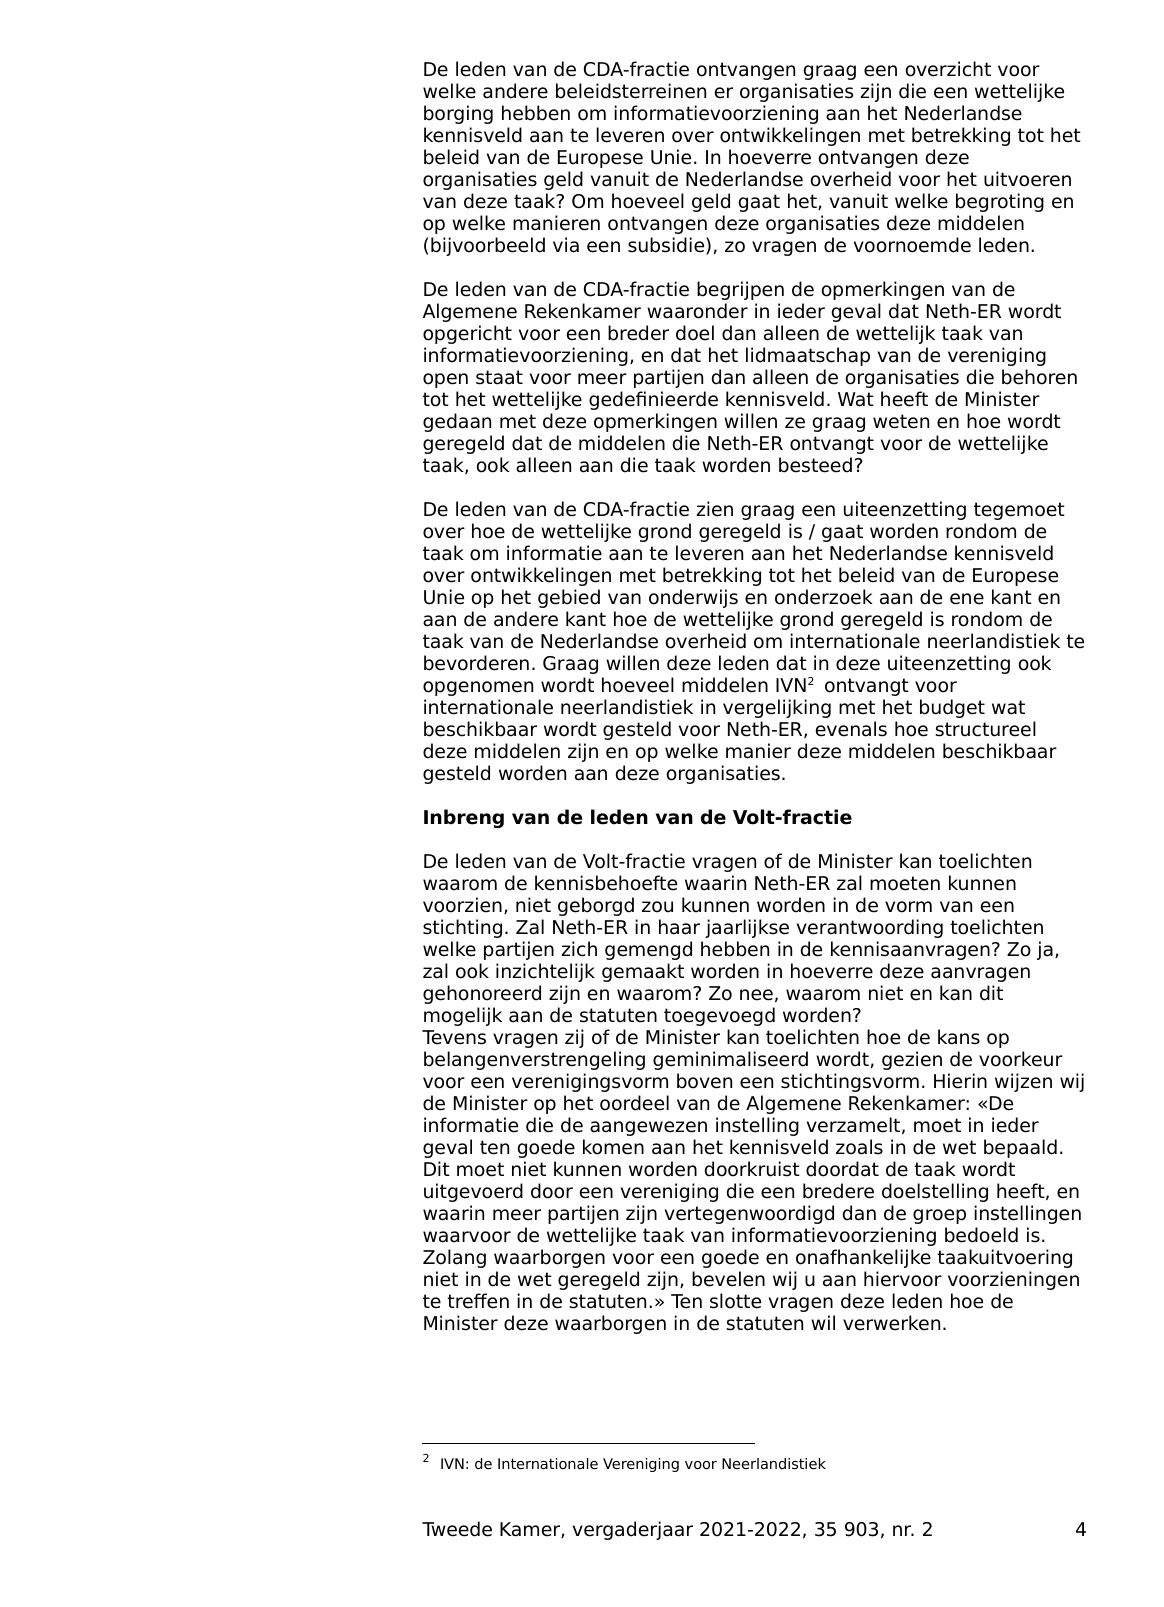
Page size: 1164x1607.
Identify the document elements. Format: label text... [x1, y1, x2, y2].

text Tevens vragen zij of de Minister kan toelichten hoe de kans op belangenverstrengeling geminimaliseerd wordt, gezien de voorkeur voor een verenigingsvorm boven een stichtingsvorm. Hierin wijzen wij de Minister op het oordeel van de Algemene Rekenkamer: «De informatie die de aangewezen instelling verzamelt, moet in ieder geval ten goede komen aan het kennisveld zoals in de wet bepaald. Dit moet niet kunnen worden doorkruist doordat de taak wordt uitgevoerd door een vereniging die een bredere doelstelling heeft, en waarin meer partijen zijn vertegenwoordigd dan de groep instellingen waarvoor de wettelijke taak van informatievoorziening bedoeld is. Zolang waarborgen voor een goede en onafhankelijke taakuitvoering niet in de wet geregeld zijn, bevelen wij u aan hiervoor voorzieningen te treffen in de statuten.» Ten slotte vragen deze leden hoe de Minister deze waarborgen in de statuten wil verwerken. [422, 1027, 1087, 1335]
text IVN: de Internationale Vereniging voor Neerlandistiek [422, 1452, 1087, 1474]
text De leden van de Volt-fractie vragen of de Minister kan toelichten waarom de kennisbehoefte waarin Neth-ER zal moeten kunnen voorzien, niet geborgd zou kunnen worden in de vorm van een stichting. Zal Neth-ER in haar jaarlijkse verantwoording toelichten welke partijen zich gemengd hebben in de kennisaanvragen? Zo ja, zal ook inzichtelijk gemaakt worden in hoeverre deze aanvragen gehonoreerd zijn en waarom? Zo nee, waarom niet en kan dit mogelijk aan de statuten toegevoegd worden? [422, 851, 1087, 1027]
subtitle Inbreng van de leden van de Volt-fractie [422, 807, 1087, 829]
text De leden van de CDA-fractie begrijpen de opmerkingen van de Algemene Rekenkamer waaronder in ieder geval dat Neth-ER wordt opgericht voor een breder doel dan alleen de wettelijk taak van informatievoorziening, en dat het lidmaatschap van de vereniging open staat voor meer partijen dan alleen de organisaties die behoren tot het wettelijke gedefinieerde kennisveld. Wat heeft de Minister gedaan met deze opmerkingen willen ze graag weten en hoe wordt geregeld dat de middelen die Neth-ER ontvangt voor de wettelijke taak, ook alleen aan die taak worden besteed? [422, 279, 1087, 477]
text De leden van de CDA-fractie ontvangen graag een overzicht voor welke andere beleidsterreinen er organisaties zijn die een wettelijke borging hebben om informatievoorziening aan het Nederlandse kennisveld aan te leveren over ontwikkelingen met betrekking tot het beleid van de Europese Unie. In hoeverre ontvangen deze organisaties geld vanuit de Nederlandse overheid voor het uitvoeren van deze taak? Om hoeveel geld gaat het, vanuit welke begroting en op welke manieren ontvangen deze organisaties deze middelen (bijvoorbeeld via een subsidie), zo vragen de voornoemde leden. [422, 59, 1087, 257]
text De leden van de CDA-fractie zien graag een uiteenzetting tegemoet over hoe de wettelijke grond geregeld is / gaat worden rondom de taak om informatie aan te leveren aan het Nederlandse kennisveld over ontwikkelingen met betrekking tot het beleid van de Europese Unie op het gebied van onderwijs en onderzoek aan de ene kant en aan de andere kant hoe de wettelijke grond geregeld is rondom de taak van de Nederlandse overheid om internationale neerlandistiek te bevorderen. Graag willen deze leden dat in deze uiteenzetting ook opgenomen wordt hoeveel middelen IVN ontvangt voor internationale neerlandistiek in vergelijking met het budget wat beschikbaar wordt gesteld voor Neth-ER, evenals hoe structureel deze middelen zijn en op welke manier deze middelen beschikbaar gesteld worden aan deze organisaties. [422, 499, 1087, 785]
